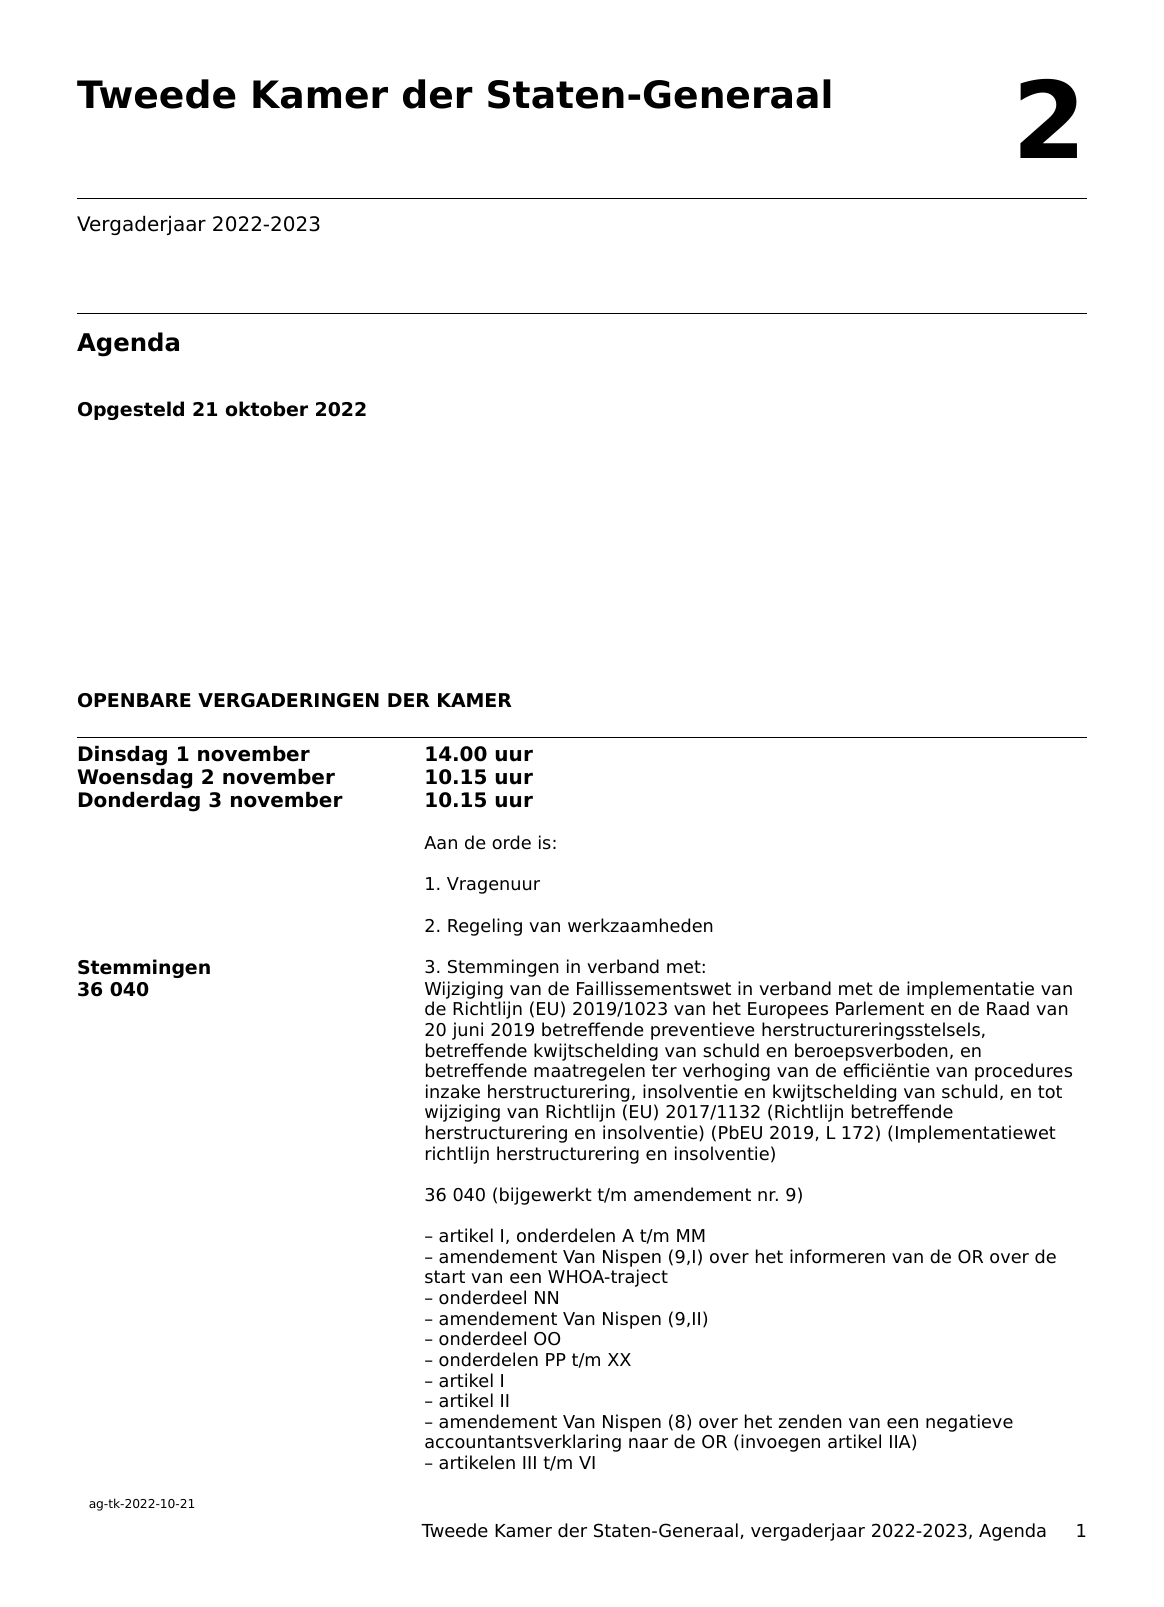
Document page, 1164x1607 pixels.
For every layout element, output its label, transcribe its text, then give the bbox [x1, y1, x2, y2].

table_cell [418, 854, 1087, 874]
table_cell Donderdag 3 november [77, 789, 401, 812]
table_header [401, 738, 418, 766]
table_cell Agenda [77, 314, 422, 357]
table_cell [401, 1412, 418, 1453]
table_cell 10.15 uur [418, 766, 1087, 789]
table_cell [77, 1371, 401, 1391]
table_cell [418, 1164, 1087, 1185]
table_cell [77, 833, 401, 854]
table_cell [401, 1164, 418, 1185]
table_cell [77, 1226, 401, 1247]
table_cell [77, 1453, 401, 1474]
table_cell [77, 895, 401, 916]
table_cell [77, 1391, 401, 1412]
table_cell 36 040 (bijgewerkt t/m amendement nr. 9) [418, 1185, 1087, 1206]
table_cell [77, 1309, 401, 1329]
table_cell [401, 1391, 418, 1412]
table_cell [401, 1309, 418, 1329]
table_cell 10.15 uur [418, 789, 1087, 812]
table_cell [401, 1226, 418, 1247]
table_cell [401, 957, 418, 979]
table_cell [401, 1329, 418, 1350]
table_cell [401, 854, 418, 874]
table_cell [401, 1350, 418, 1371]
table_cell [418, 895, 1087, 916]
table_cell [77, 854, 401, 874]
table_cell [401, 936, 418, 957]
table_cell [401, 895, 418, 916]
table_cell – onderdeel NN [418, 1288, 1087, 1309]
table_cell [77, 1185, 401, 1206]
table_header 14.00 uur [418, 738, 1087, 766]
table_cell [401, 916, 418, 936]
table_cell – artikel II [418, 1391, 1087, 1412]
table_header Dinsdag 1 november [77, 738, 401, 766]
table_cell [422, 314, 1087, 357]
table_cell [401, 1185, 418, 1206]
table_cell – artikel I [418, 1371, 1087, 1391]
table_cell – onderdeel OO [418, 1329, 1087, 1350]
table_cell [401, 1371, 418, 1391]
table_cell [418, 1206, 1087, 1226]
table_cell [77, 1206, 401, 1226]
table_header Tweede Kamer der Staten-Generaal [77, 59, 886, 198]
table_cell [77, 916, 401, 936]
subtitle OPENBARE VERGADERINGEN DER KAMER [77, 690, 1087, 712]
table_cell Vergaderjaar 2022-2023 [77, 199, 1087, 313]
table_header 2 [886, 59, 1087, 198]
table_cell [401, 1206, 418, 1226]
table_cell Woensdag 2 november [77, 766, 401, 789]
table_cell [77, 936, 401, 957]
table_cell [77, 813, 401, 833]
text Opgesteld 21 oktober 2022 [77, 399, 1087, 421]
text ag-tk-2022-10-21 [88, 1497, 323, 1511]
table_cell – artikel I, onderdelen A t/m MM [418, 1226, 1087, 1247]
table_cell 36 040 [77, 979, 401, 1164]
table_cell [401, 979, 418, 1164]
table_cell – onderdelen PP t/m XX [418, 1350, 1087, 1371]
table_cell [401, 766, 418, 789]
table_cell 1. Vragenuur [418, 874, 1087, 895]
table_cell [418, 936, 1087, 957]
table_cell [418, 813, 1087, 833]
table_cell Aan de orde is: [418, 833, 1087, 854]
table_cell [401, 833, 418, 854]
table_cell [77, 1412, 401, 1453]
table_cell – amendement Van Nispen (8) over het zenden van een negatieve accountantsverklaring naar de OR (invoegen artikel IIA) [418, 1412, 1087, 1453]
table_cell – amendement Van Nispen (9,II) [418, 1309, 1087, 1329]
table_cell [77, 874, 401, 895]
table_cell [401, 813, 418, 833]
table_cell – artikelen III t/m VI [418, 1453, 1087, 1474]
table_cell [401, 1453, 418, 1474]
table_cell [77, 1288, 401, 1309]
table_cell [401, 874, 418, 895]
table_cell [401, 1247, 418, 1288]
table_cell [77, 1329, 401, 1350]
table_cell [77, 1350, 401, 1371]
table_cell – amendement Van Nispen (9,I) over het informeren van de OR over de start van een WHOA-traject [418, 1247, 1087, 1288]
table_cell [77, 1164, 401, 1185]
table_cell [401, 1288, 418, 1309]
table_cell Wijziging van de Faillissementswet in verband met de implementatie van de Richtlijn (EU) 2019/1023 van het Europees Parlement en de Raad van 20 juni 2019 betreffende preventieve herstructureringsstelsels, betreffende kwijtschelding van schuld en beroepsverboden, en betreffende maatregelen ter verhoging van de efficiëntie van procedures inzake herstructurering, insolventie en kwijtschelding van schuld, en tot wijziging van Richtlijn (EU) 2017/1132 (Richtlijn betreffende herstructurering en insolventie) (PbEU 2019, L 172) (Implementatiewet richtlijn herstructurering en insolventie) [418, 979, 1087, 1164]
table_cell [77, 1247, 401, 1288]
table_cell Stemmingen [77, 957, 401, 979]
table_cell [401, 789, 418, 812]
table_cell 2. Regeling van werkzaamheden [418, 916, 1087, 936]
table_cell 3. Stemmingen in verband met: [418, 957, 1087, 979]
